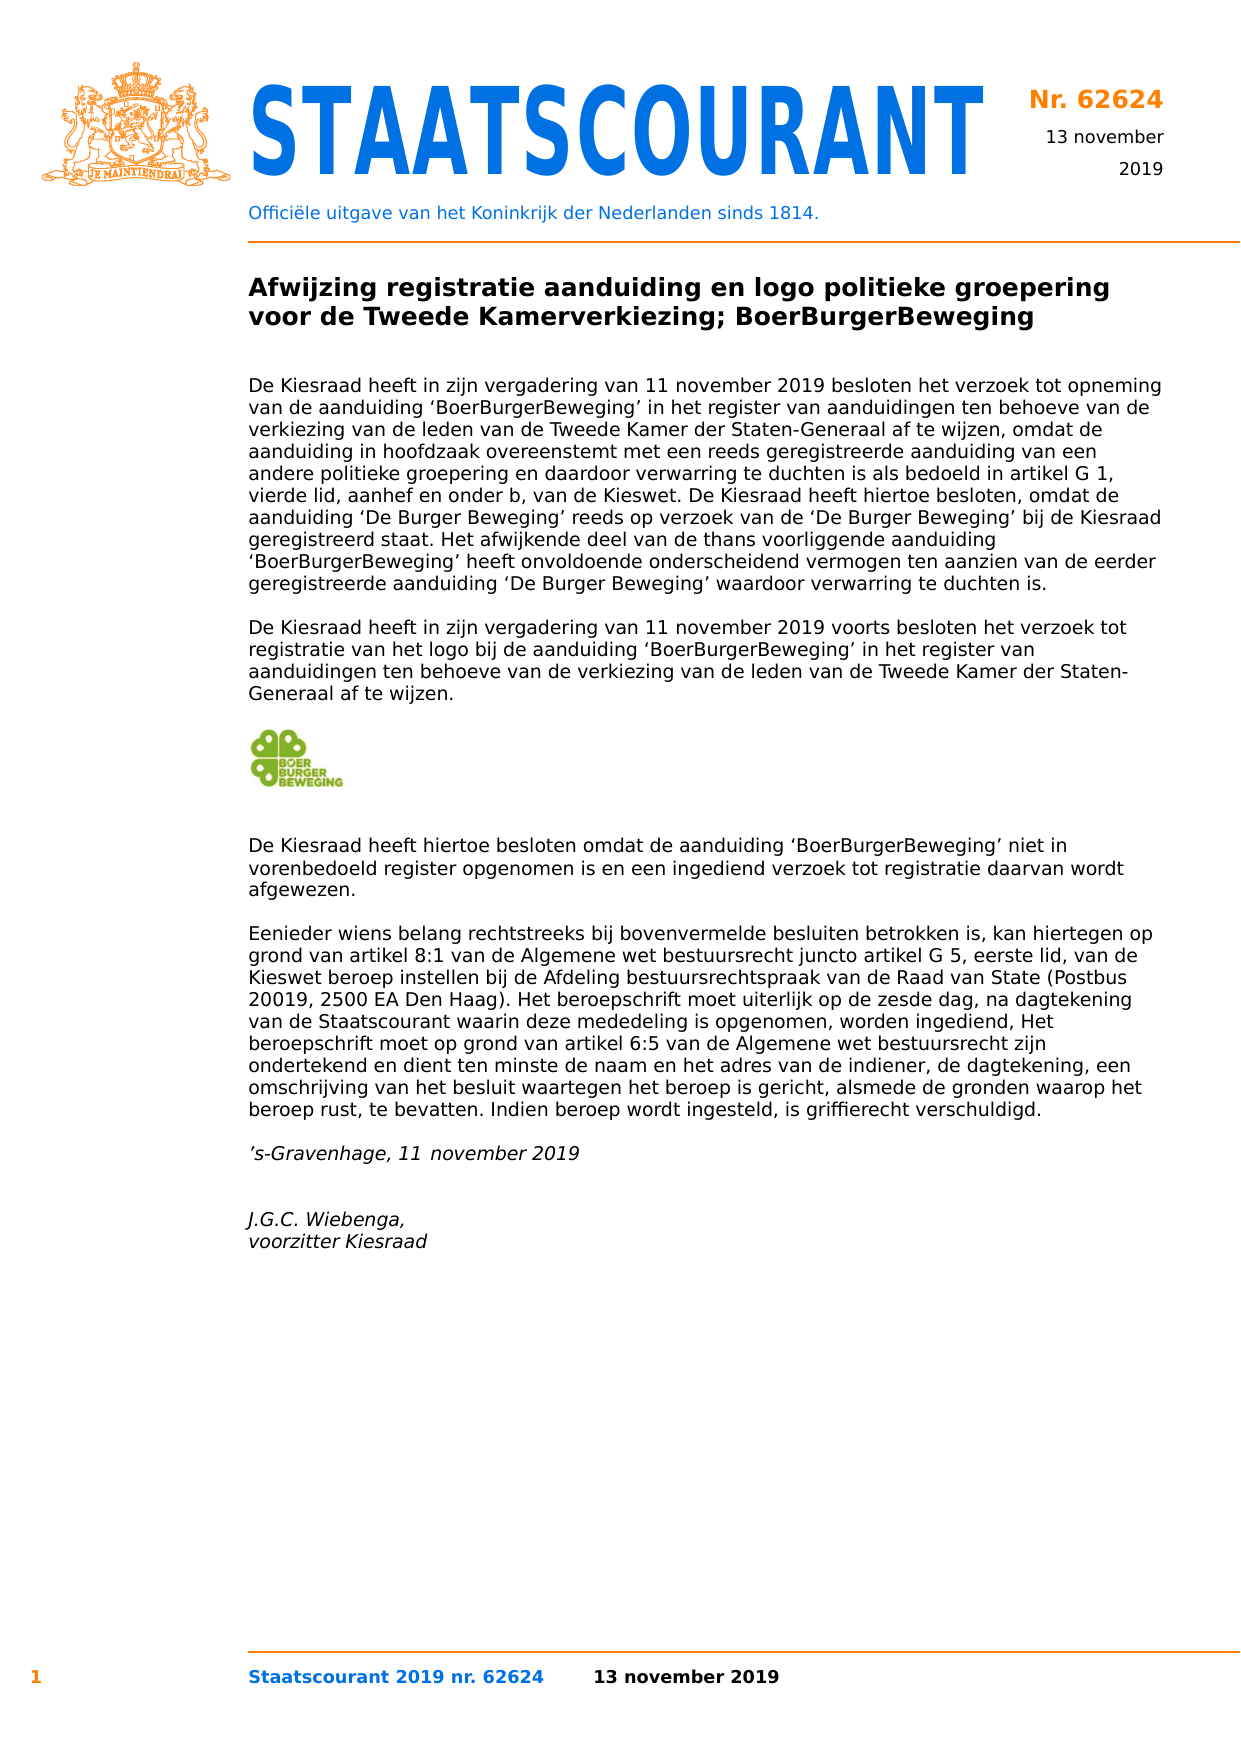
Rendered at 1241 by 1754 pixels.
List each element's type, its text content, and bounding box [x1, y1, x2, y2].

table_header [25, 62, 248, 241]
text ’s-Gravenhage, 11 november 2019 [248, 1143, 1163, 1165]
text De Kiesraad heeft hiertoe besloten omdat de aanduiding ‘BoerBurgerBeweging’ niet in vorenbedoeld register opgenomen is en een ingediend verzoek tot registratie daarvan wordt afgewezen. [248, 835, 1163, 901]
text De Kiesraad heeft in zijn vergadering van 11 november 2019 besloten het verzoek tot opneming van de aanduiding ‘BoerBurgerBeweging’ in het register van aanduidingen ten behoeve van de verkiezing van de leden van de Tweede Kamer der Staten-Generaal af te wijzen, omdat de aanduiding in hoofdzaak overeenstemt met een reeds geregistreerde aanduiding van een andere politieke groepering en daardoor verwarring te duchten is als bedoeld in artikel G 1, vierde lid, aanhef en onder b, van de Kieswet. De Kiesraad heeft hiertoe besloten, omdat de aanduiding ‘De Burger Beweging’ reeds op verzoek van de ‘De Burger Beweging’ bij de Kiesraad geregistreerd staat. Het afwijkende deel van de thans voorliggende aanduiding ‘BoerBurgerBeweging’ heeft onvoldoende onderscheidend vermogen ten aanzien van de eerder geregistreerde aanduiding ‘De Burger Beweging’ waardoor verwarring te duchten is. [248, 375, 1163, 595]
subtitle Afwijzing registratie aanduiding en logo politieke groepering voor de Tweede Kamerverkiezing; BoerBurgerBeweging [248, 273, 1163, 331]
picture [248, 726, 361, 792]
table_header STAATSCOURANT [248, 62, 998, 203]
table_cell 2019 [998, 153, 1240, 203]
picture [41, 62, 231, 186]
table_cell Officiële uitgave van het Koninkrijk der Nederlanden sinds 1814. [248, 203, 1240, 241]
text Eenieder wiens belang rechtstreeks bij bovenvermelde besluiten betrokken is, kan hiertegen op grond van artikel 8:1 van de Algemene wet bestuursrecht juncto artikel G 5, eerste lid, van de Kieswet beroep instellen bij de Afdeling bestuursrechtspraak van de Raad van State (Postbus 20019, 2500 EA Den Haag). Het beroepschrift moet uiterlijk op de zesde dag, na dagtekening van de Staatscourant waarin deze mededeling is opgenomen, worden ingediend, Het beroepschrift moet op grond van artikel 6:5 van de Algemene wet bestuursrecht zijn ondertekend en dient ten minste de naam en het adres van de indiener, de dagtekening, een omschrijving van het besluit waartegen het beroep is gericht, alsmede de gronden waarop het beroep rust, te bevatten. Indien beroep wordt ingesteld, is griffierecht verschuldigd. [248, 923, 1163, 1121]
table_header Nr. 62624 [998, 62, 1240, 121]
text De Kiesraad heeft in zijn vergadering van 11 november 2019 voorts besloten het verzoek tot registratie van het logo bij de aanduiding ‘BoerBurgerBeweging’ in het register van aanduidingen ten behoeve van de verkiezing van de leden van de Tweede Kamer der Staten-Generaal af te wijzen. [248, 617, 1163, 705]
text J.G.C. Wiebenga, voorzitter Kiesraad [248, 1187, 1163, 1253]
table_cell 13 november [998, 121, 1240, 153]
